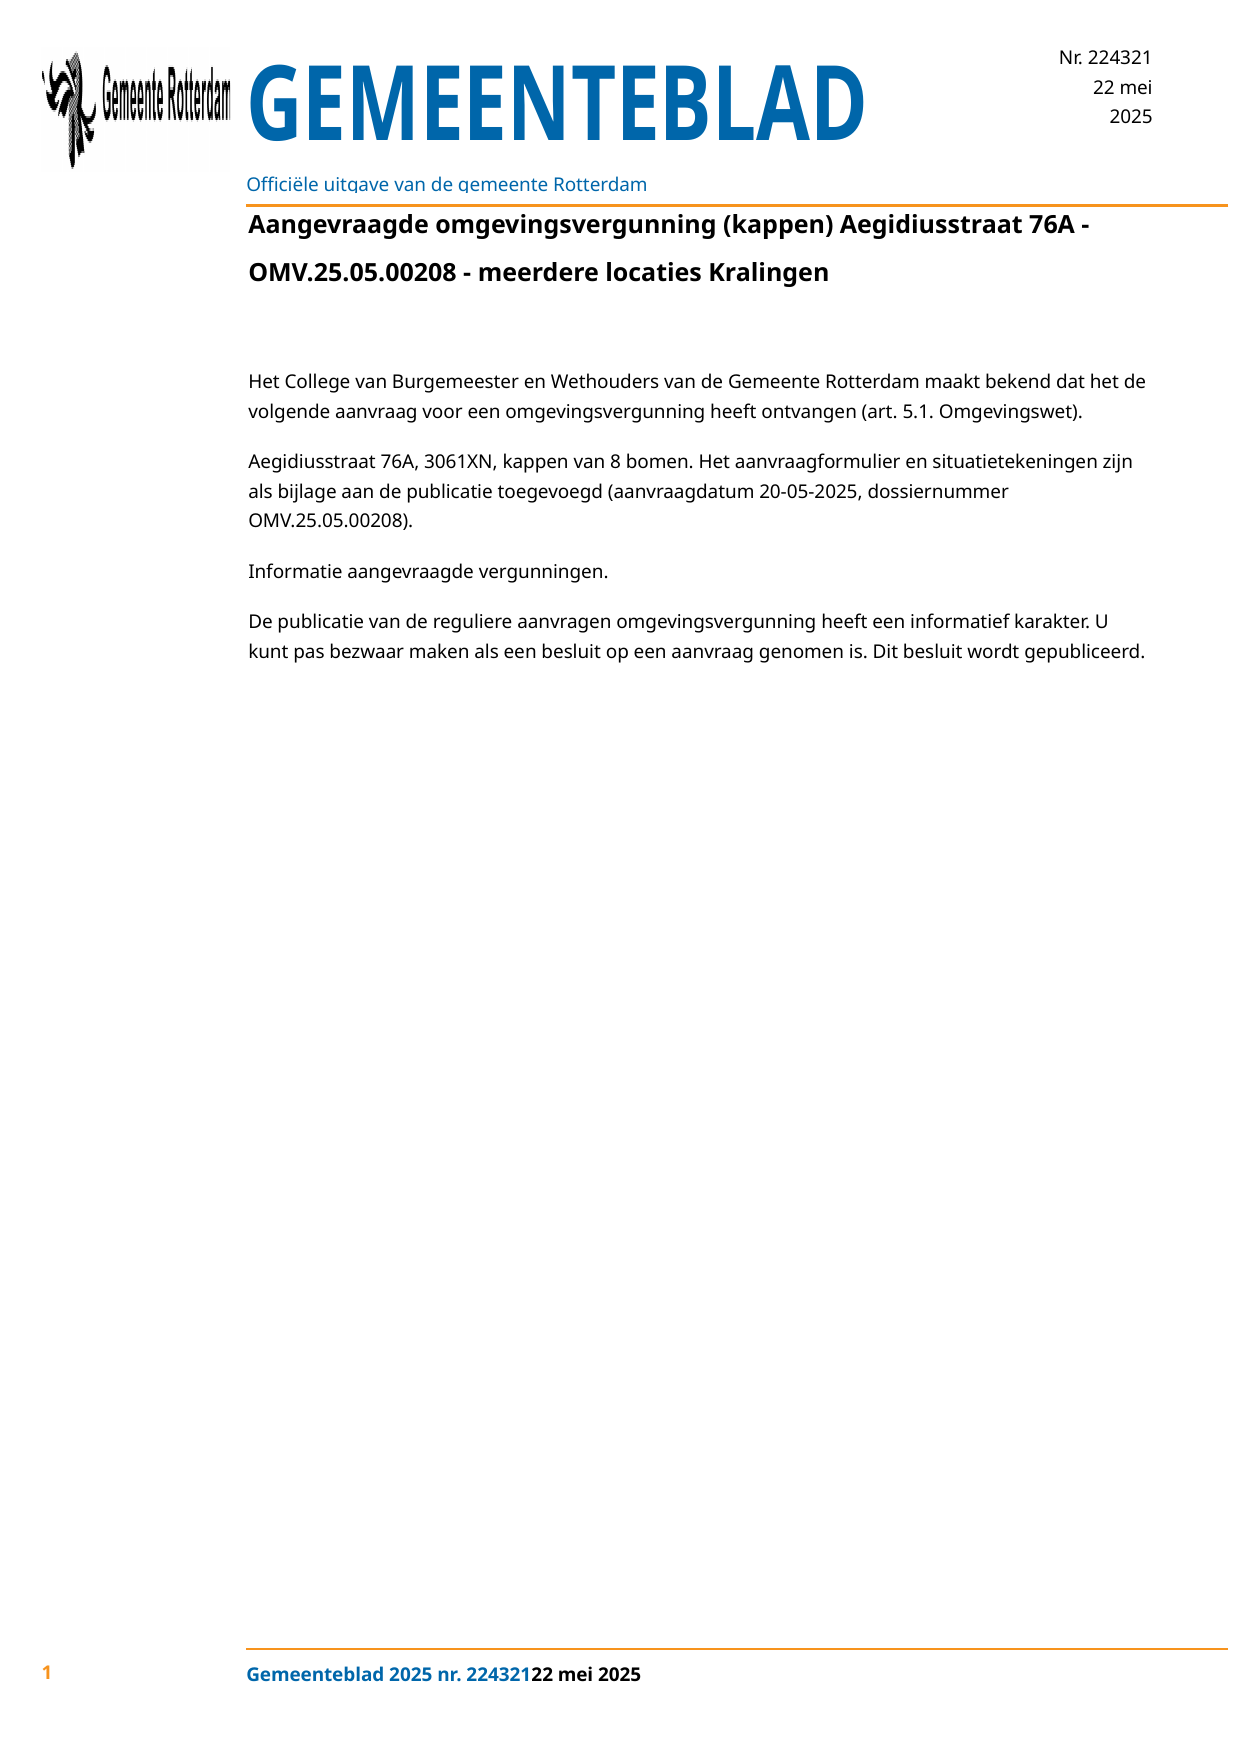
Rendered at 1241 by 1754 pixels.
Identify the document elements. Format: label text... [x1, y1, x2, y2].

text Het College van Burgemeester en Wethouders van de Gemeente Rotterdam maakt bekend dat het de volgende aanvraag voor een omgevingsvergunning heeft ontvangen (art. 5.1. Omgevingswet). [248, 368, 1152, 424]
text De publicatie van de reguliere aanvragen omgevingsvergunning heeft een informatief karakter. U kunt pas bezwaar maken als een besluit op een aanvraag genomen is. Dit besluit wordt gepubliceerd. [248, 608, 1152, 664]
picture [41, 47, 231, 172]
text Aangevraagde omgevingsvergunning (kappen) Aegidiusstraat 76A - OMV.25.05.00208 - meerdere locaties Kralingen [248, 207, 1152, 288]
text Informatie aangevraagde vergunningen. [248, 558, 1152, 584]
text Aegidiusstraat 76A, 3061XN, kappen van 8 bomen. Het aanvraagformulier en situatietekeningen zijn als bijlage aan de publicatie toegevoegd (aanvraagdatum 20-05-2025, dossiernummer OMV.25.05.00208). [248, 448, 1152, 533]
